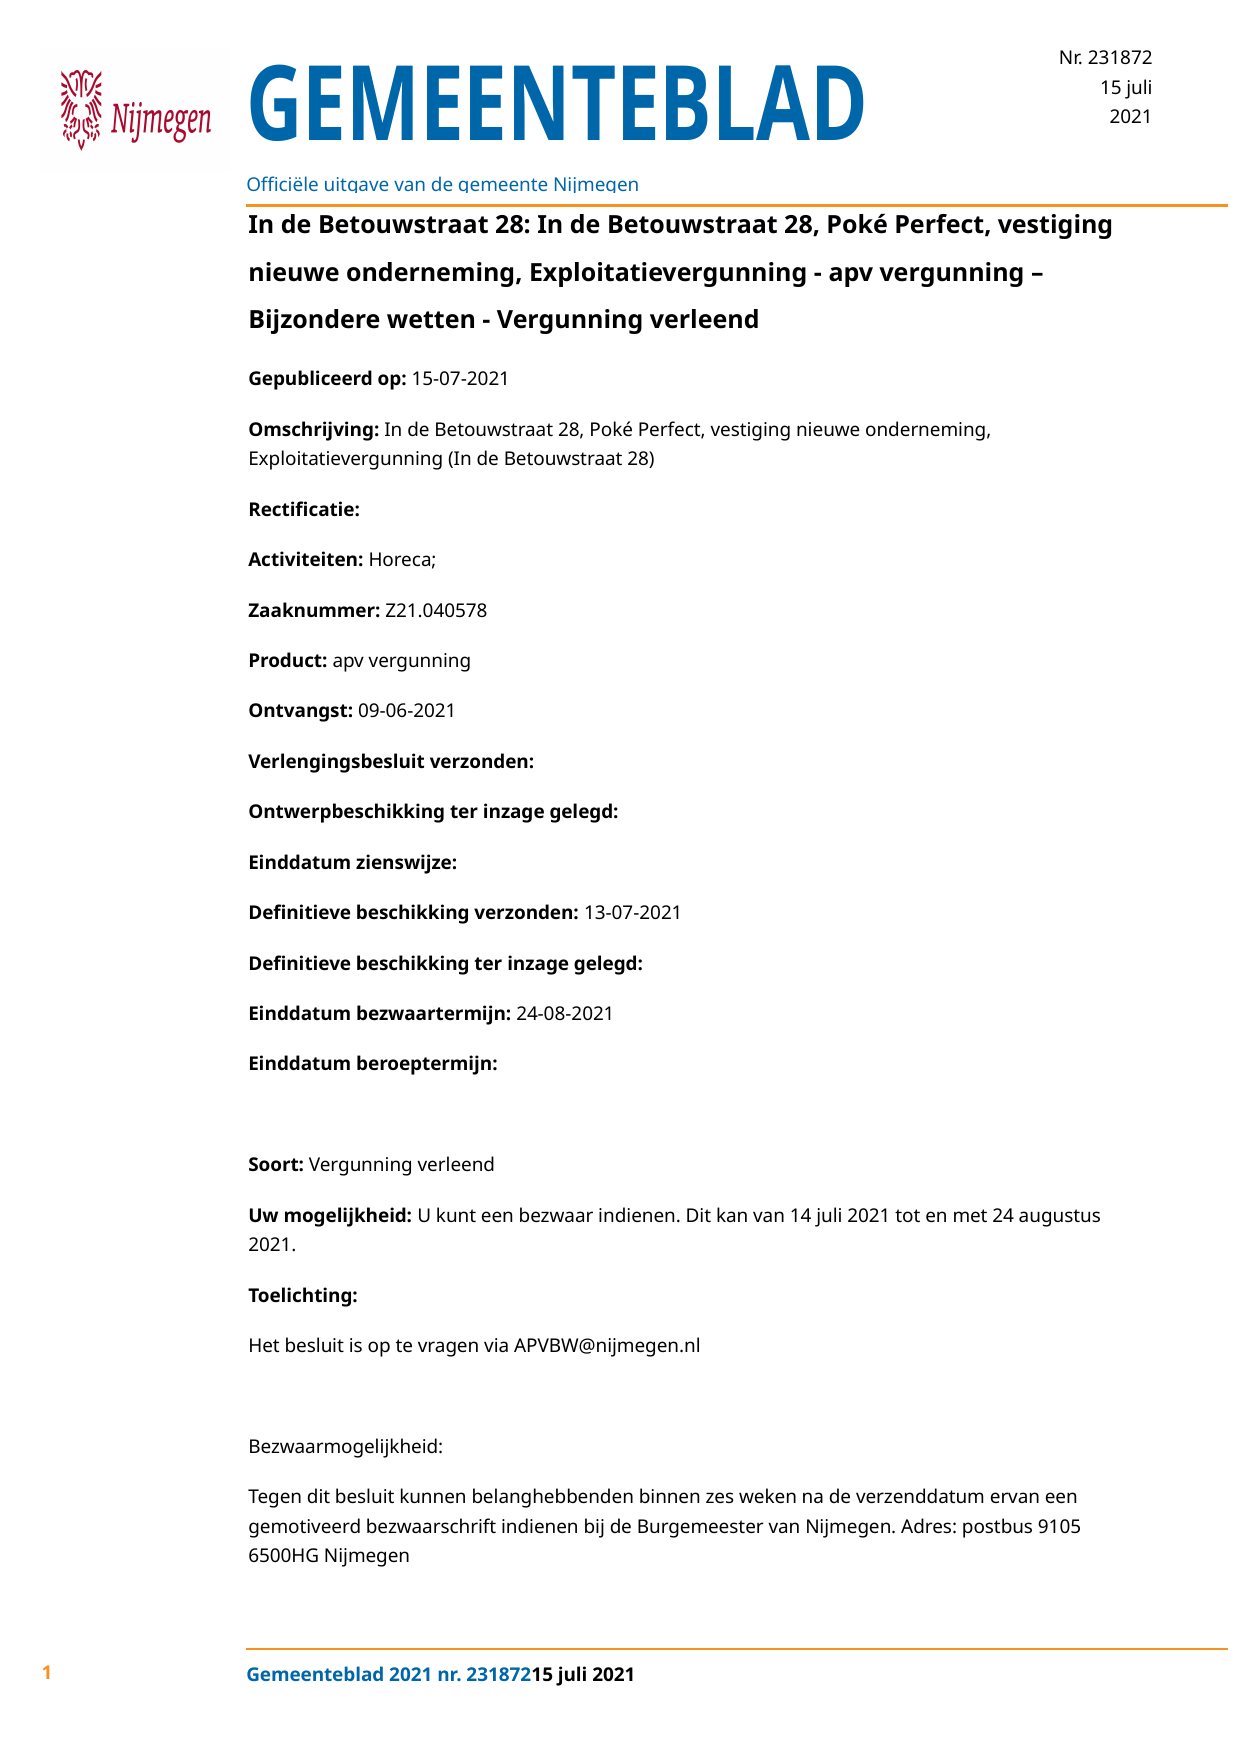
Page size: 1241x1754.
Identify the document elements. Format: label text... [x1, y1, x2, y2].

text Product: apv vergunning [248, 647, 1152, 673]
text Omschrijving: In de Betouwstraat 28, Poké Perfect, vestiging nieuwe onderneming, Exploitatievergunning (In de Betouwstraat 28) [248, 416, 1152, 471]
text Gepubliceerd op: 15-07-2021 [248, 366, 1152, 391]
text Uw mogelijkheid: U kunt een bezwaar indienen. Dit kan van 14 juli 2021 tot en met 24 augustus 2021. [248, 1202, 1152, 1257]
text Einddatum bezwaartermijn: 24-08-2021 [248, 1000, 1152, 1026]
text Activiteiten: Horeca; [248, 546, 1152, 572]
text Definitieve beschikking ter inzage gelegd: [248, 950, 1152, 975]
text Rectificatie: [248, 496, 1152, 522]
text Zaaknummer: Z21.040578 [248, 597, 1152, 622]
text Het besluit is op te vragen via APVBW@nijmegen.nl [248, 1332, 1152, 1358]
text Toelichting: [248, 1282, 1152, 1307]
text Verlengingsbesluit verzonden: [248, 748, 1152, 774]
text Einddatum zienswijze: [248, 849, 1152, 874]
text Soort: Vergunning verleend [248, 1151, 1152, 1177]
text Ontvangst: 09-06-2021 [248, 698, 1152, 723]
text Definitieve beschikking verzonden: 13-07-2021 [248, 899, 1152, 925]
text Einddatum beroeptermijn: [248, 1051, 1152, 1076]
text Bezwaarmogelijkheid: [248, 1433, 1152, 1459]
picture [41, 47, 231, 172]
text Ontwerpbeschikking ter inzage gelegd: [248, 798, 1152, 824]
text Tegen dit besluit kunnen belanghebbenden binnen zes weken na de verzenddatum ervan een gemotiveerd bezwaarschrift indienen bij de Burgemeester van Nijmegen. Adres: postbus 9105 6500HG Nijmegen [248, 1483, 1152, 1568]
text In de Betouwstraat 28: In de Betouwstraat 28, Poké Perfect, vestiging nieuwe onderneming, Exploitatievergunning - apv vergunning – Bijzondere wetten - Vergunning verleend [248, 207, 1152, 336]
